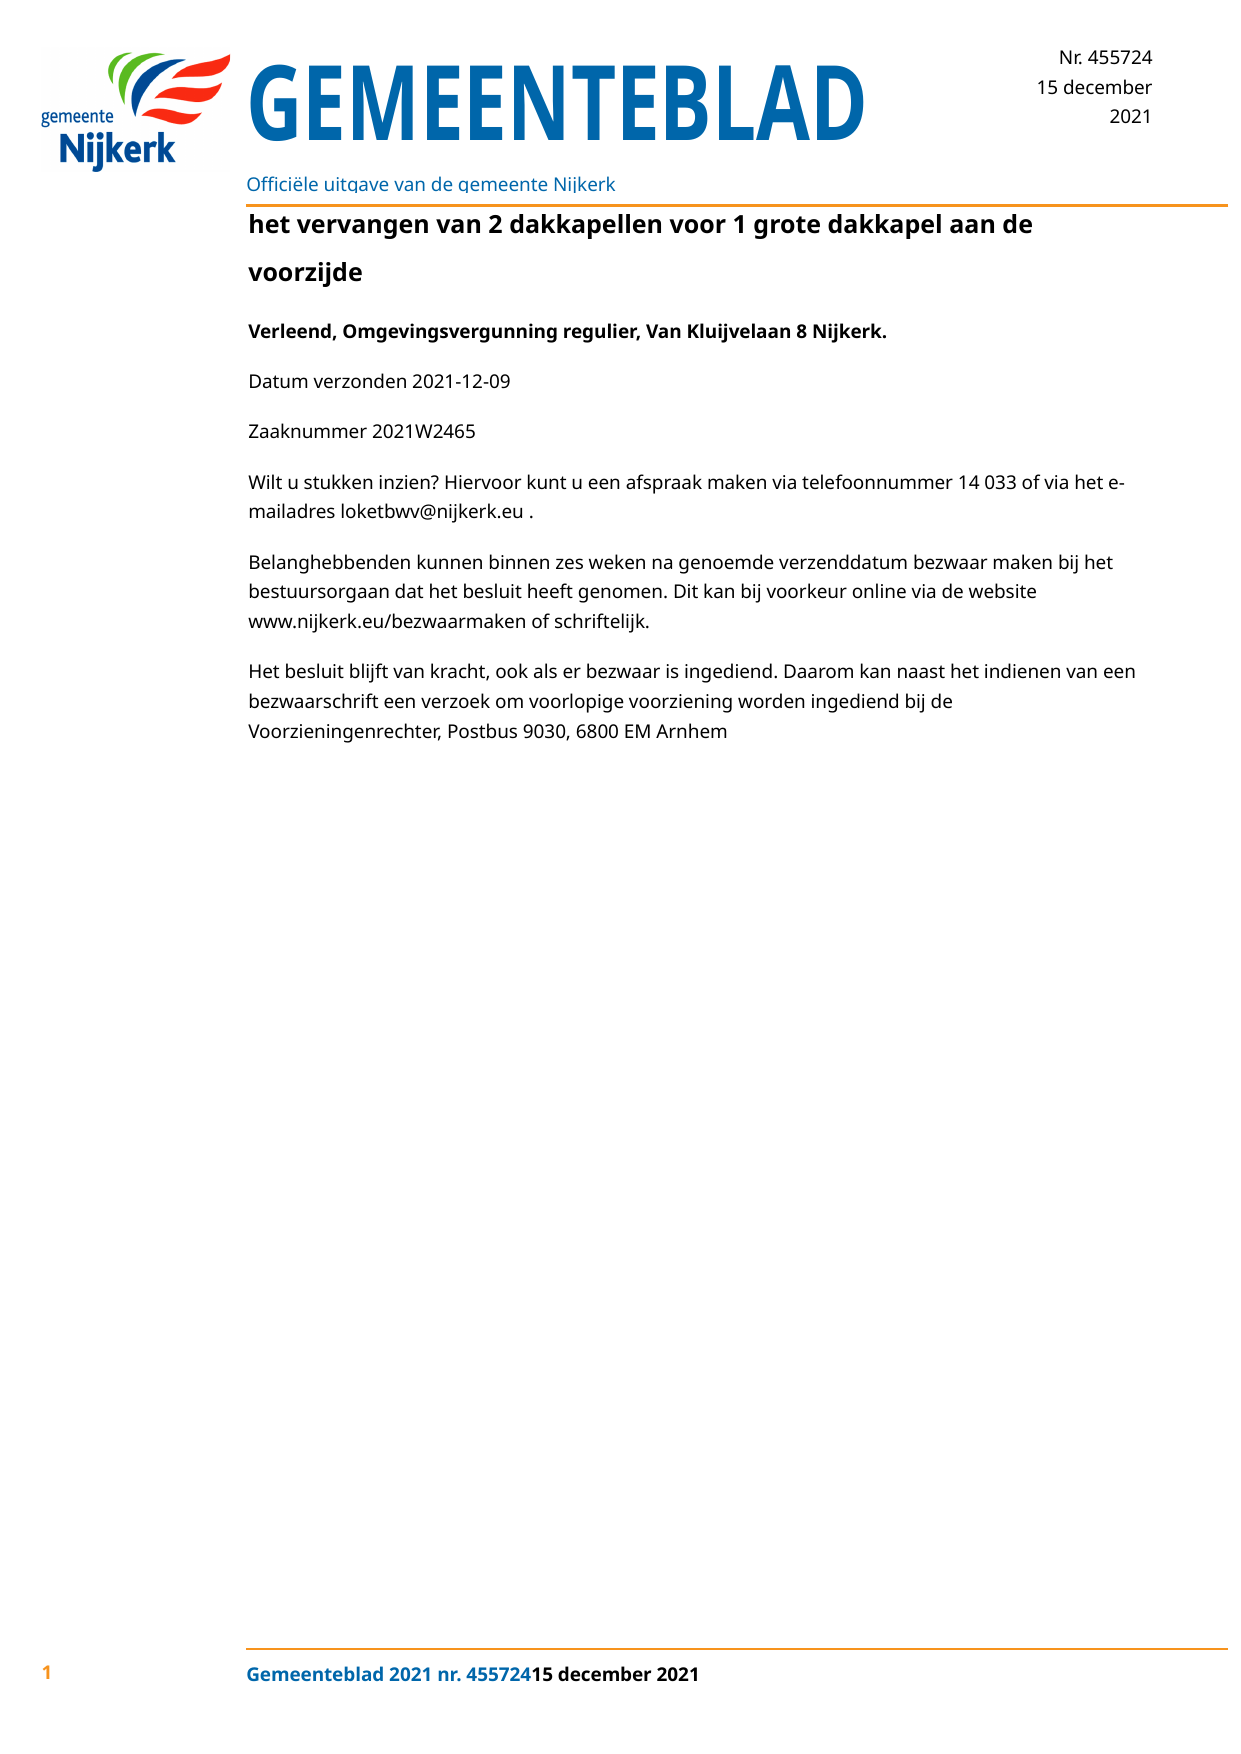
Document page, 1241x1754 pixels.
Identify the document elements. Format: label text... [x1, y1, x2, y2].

text Belanghebbenden kunnen binnen zes weken na genoemde verzenddatum bezwaar maken bij het bestuursorgaan dat het besluit heeft genomen. Dit kan bij voorkeur online via de website www.nijkerk.eu/bezwaarmaken of schriftelijk. [248, 549, 1152, 634]
picture [41, 47, 231, 172]
text Datum verzonden 2021-12-09 [248, 368, 1152, 394]
text Verleend, Omgevingsvergunning regulier, Van Kluijvelaan 8 Nijkerk. [248, 318, 1152, 344]
text Het besluit blijft van kracht, ook als er bezwaar is ingediend. Daarom kan naast het indienen van een bezwaarschrift een verzoek om voorlopige voorziening worden ingediend bij de Voorzieningenrechter, Postbus 9030, 6800 EM Arnhem [248, 659, 1152, 744]
text Wilt u stukken inzien? Hiervoor kunt u een afspraak maken via telefoonnummer 14 033 of via het e-mailadres loketbwv@nijkerk.eu . [248, 469, 1152, 524]
text Zaaknummer 2021W2465 [248, 419, 1152, 444]
text het vervangen van 2 dakkapellen voor 1 grote dakkapel aan de voorzijde [248, 207, 1152, 288]
